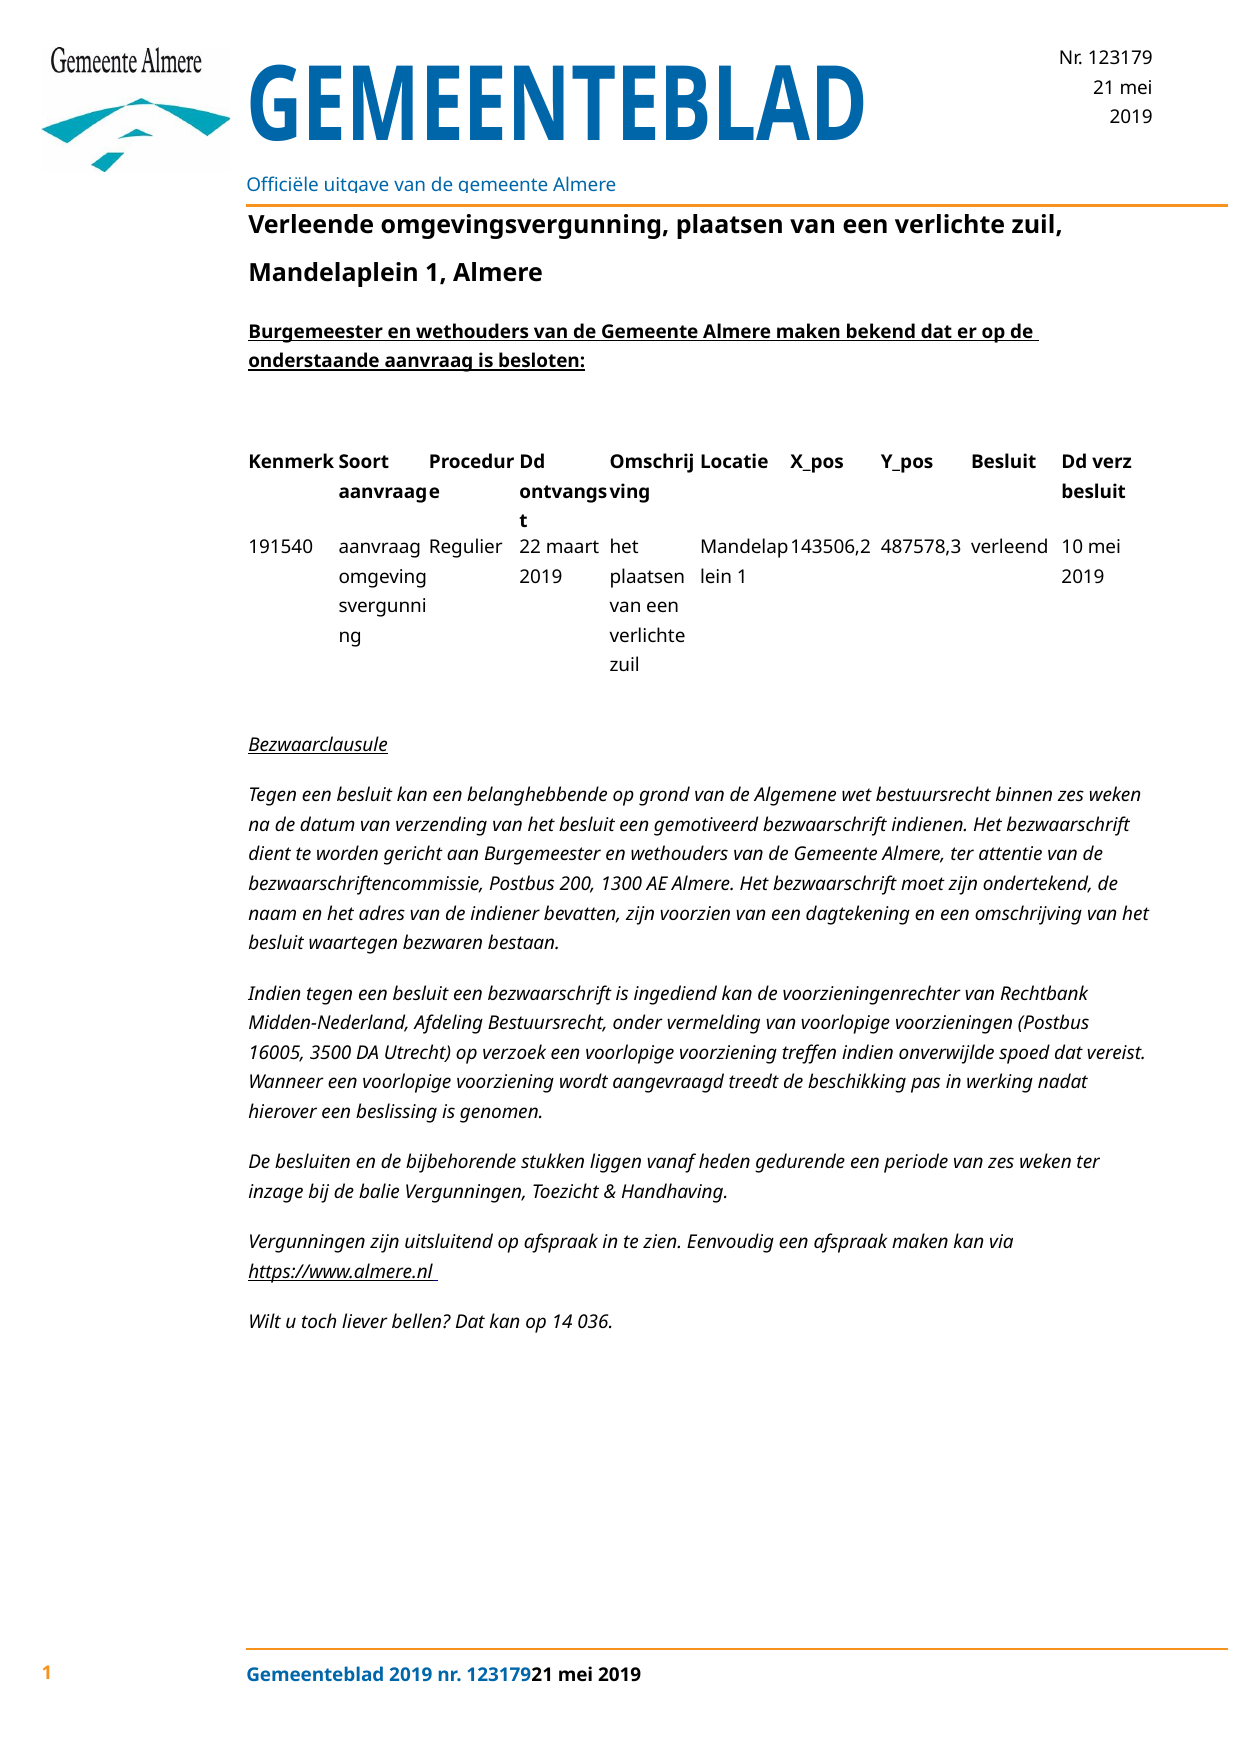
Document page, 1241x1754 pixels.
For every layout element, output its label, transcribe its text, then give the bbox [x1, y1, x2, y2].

table_cell 143506,2 [790, 533, 881, 677]
table_cell het plaatsen van een verlichte zuil [609, 533, 700, 677]
table_header Locatie [700, 449, 790, 533]
table_cell 487578,3 [881, 533, 971, 677]
table_header Y_pos [881, 449, 971, 533]
table_header Procedure [429, 449, 519, 533]
table_header Omschrijving [609, 449, 700, 533]
text Burgemeester en wethouders van de Gemeente Almere maken bekend dat er op de onderstaande aanvraag is besloten: [248, 318, 1152, 373]
table_header Soort aanvraag [338, 449, 429, 533]
text Indien tegen een besluit een bezwaarschrift is ingediend kan de voorzieningenrechter van Rechtbank Midden-Nederland, Afdeling Bestuursrecht, onder vermelding van voorlopige voorzieningen (Postbus 16005, 3500 DA Utrecht) op verzoek een voorlopige voorziening treffen indien onverwijlde spoed dat vereist. Wanneer een voorlopige voorziening wordt aangevraagd treedt de beschikking pas in werking nadat hierover een beslissing is genomen. [248, 980, 1152, 1124]
table_header Dd ontvangst [519, 449, 609, 533]
table_cell verleend [971, 533, 1061, 677]
text Tegen een besluit kan een belanghebbende op grond van de Algemene wet bestuursrecht binnen zes weken na de datum van verzending van het besluit een gemotiveerd bezwaarschrift indienen. Het bezwaarschrift dient te worden gericht aan Burgemeester en wethouders van de Gemeente Almere, ter attentie van de bezwaarschriftencommissie, Postbus 200, 1300 AE Almere. Het bezwaarschrift moet zijn ondertekend, de naam en het adres van de indiener bevatten, zijn voorzien van een dagtekening en een omschrijving van het besluit waartegen bezwaren bestaan. [248, 781, 1152, 955]
table_cell 22 maart 2019 [519, 533, 609, 677]
text Verleende omgevingsvergunning, plaatsen van een verlichte zuil, Mandelaplein 1, Almere [248, 207, 1152, 288]
table_header X_pos [790, 449, 881, 533]
text Bezwaarclausule [248, 731, 1152, 757]
table_cell aanvraag omgevingsvergunning [338, 533, 429, 677]
table_header Besluit [971, 449, 1061, 533]
table_cell 10 mei 2019 [1061, 533, 1152, 677]
text De besluiten en de bijbehorende stukken liggen vanaf heden gedurende een periode van zes weken ter inzage bij de balie Vergunningen, Toezicht & Handhaving. [248, 1148, 1152, 1204]
text Wilt u toch liever bellen? Dat kan op 14 036. [248, 1308, 1152, 1334]
table_cell Mandelaplein 1 [700, 533, 790, 677]
table_header Kenmerk [248, 449, 338, 533]
text Vergunningen zijn uitsluitend op afspraak in te zien. Eenvoudig een afspraak maken kan via https://www.almere.nl [248, 1228, 1152, 1284]
table_cell Regulier [429, 533, 519, 677]
picture [41, 47, 231, 172]
table_cell 191540 [248, 533, 338, 677]
table_header Dd verz besluit [1061, 449, 1152, 533]
